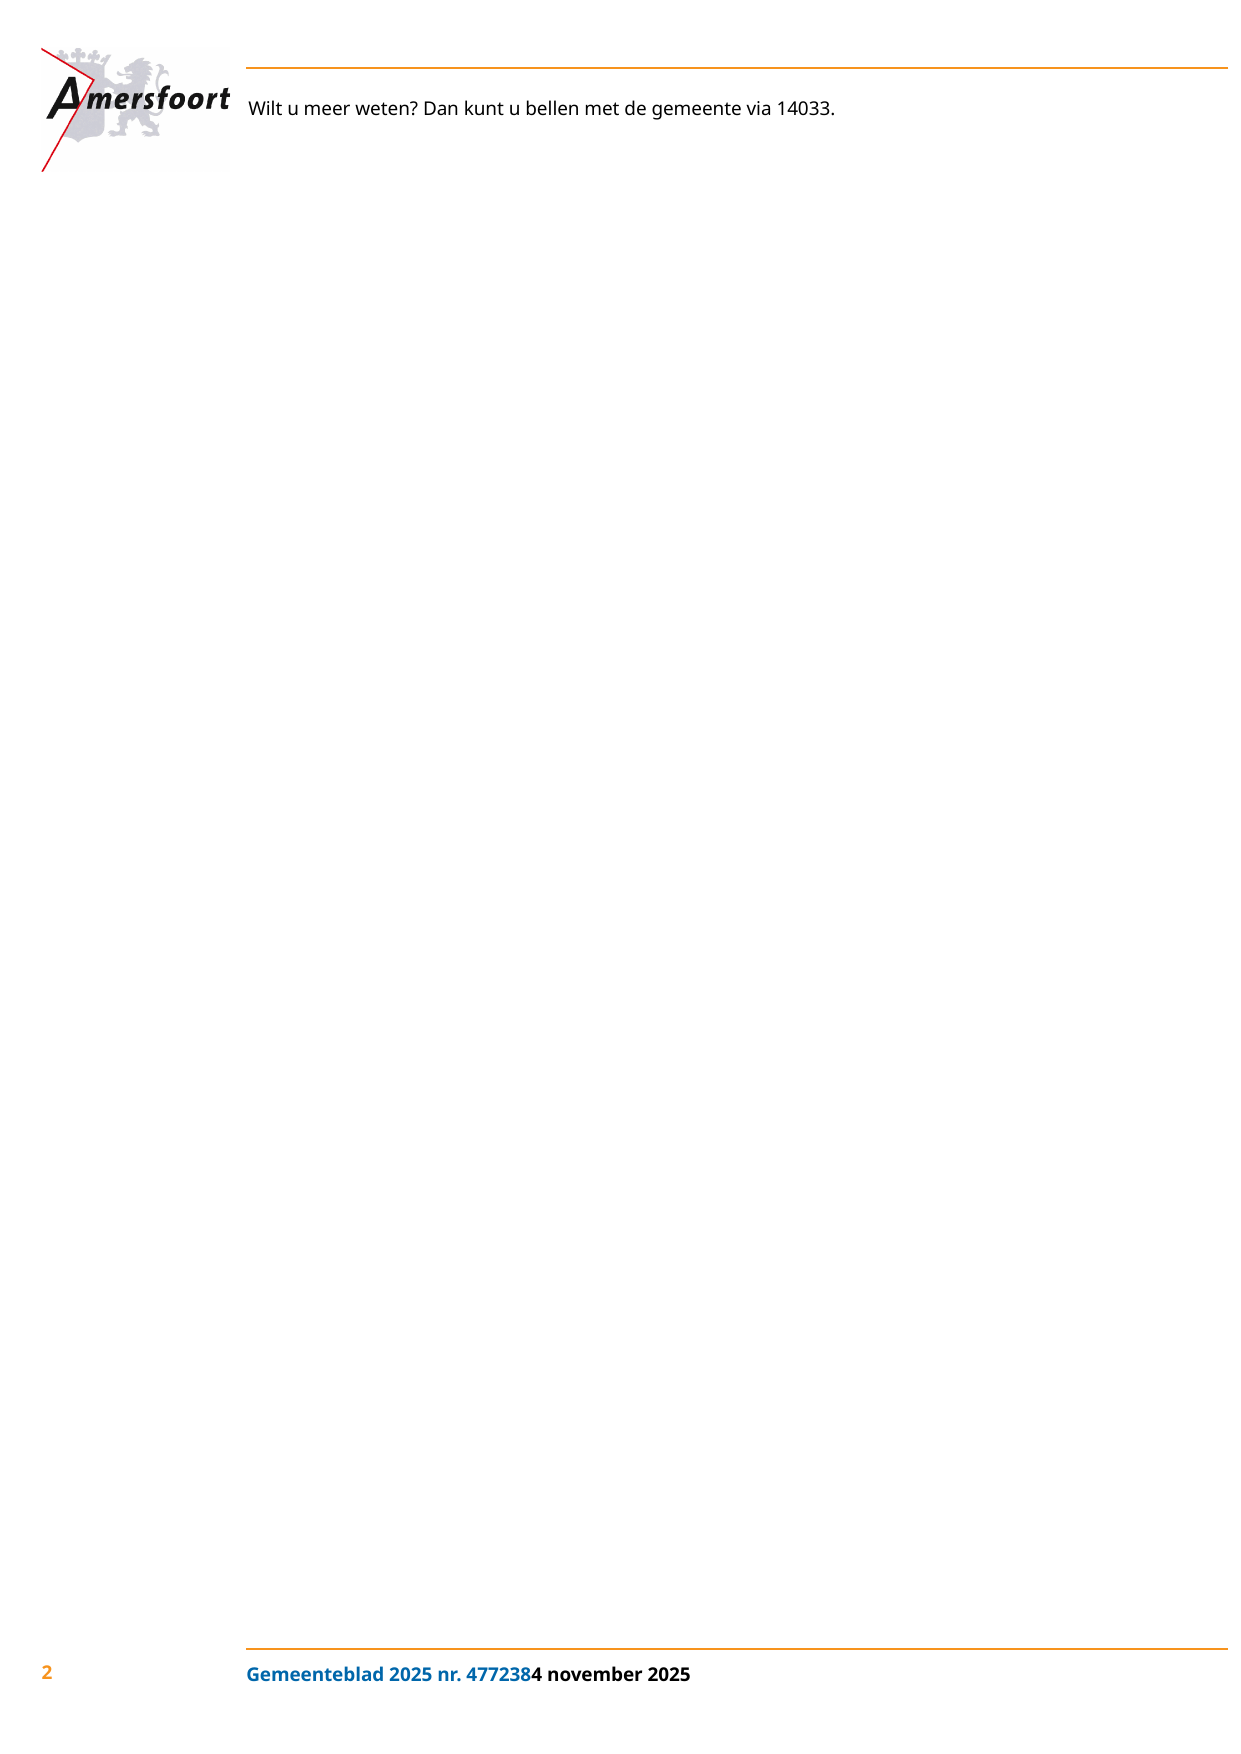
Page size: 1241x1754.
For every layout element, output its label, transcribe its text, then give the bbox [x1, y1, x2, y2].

picture [41, 47, 231, 172]
text Wilt u meer weten? Dan kunt u bellen met de gemeente via 14033. [248, 95, 1152, 121]
